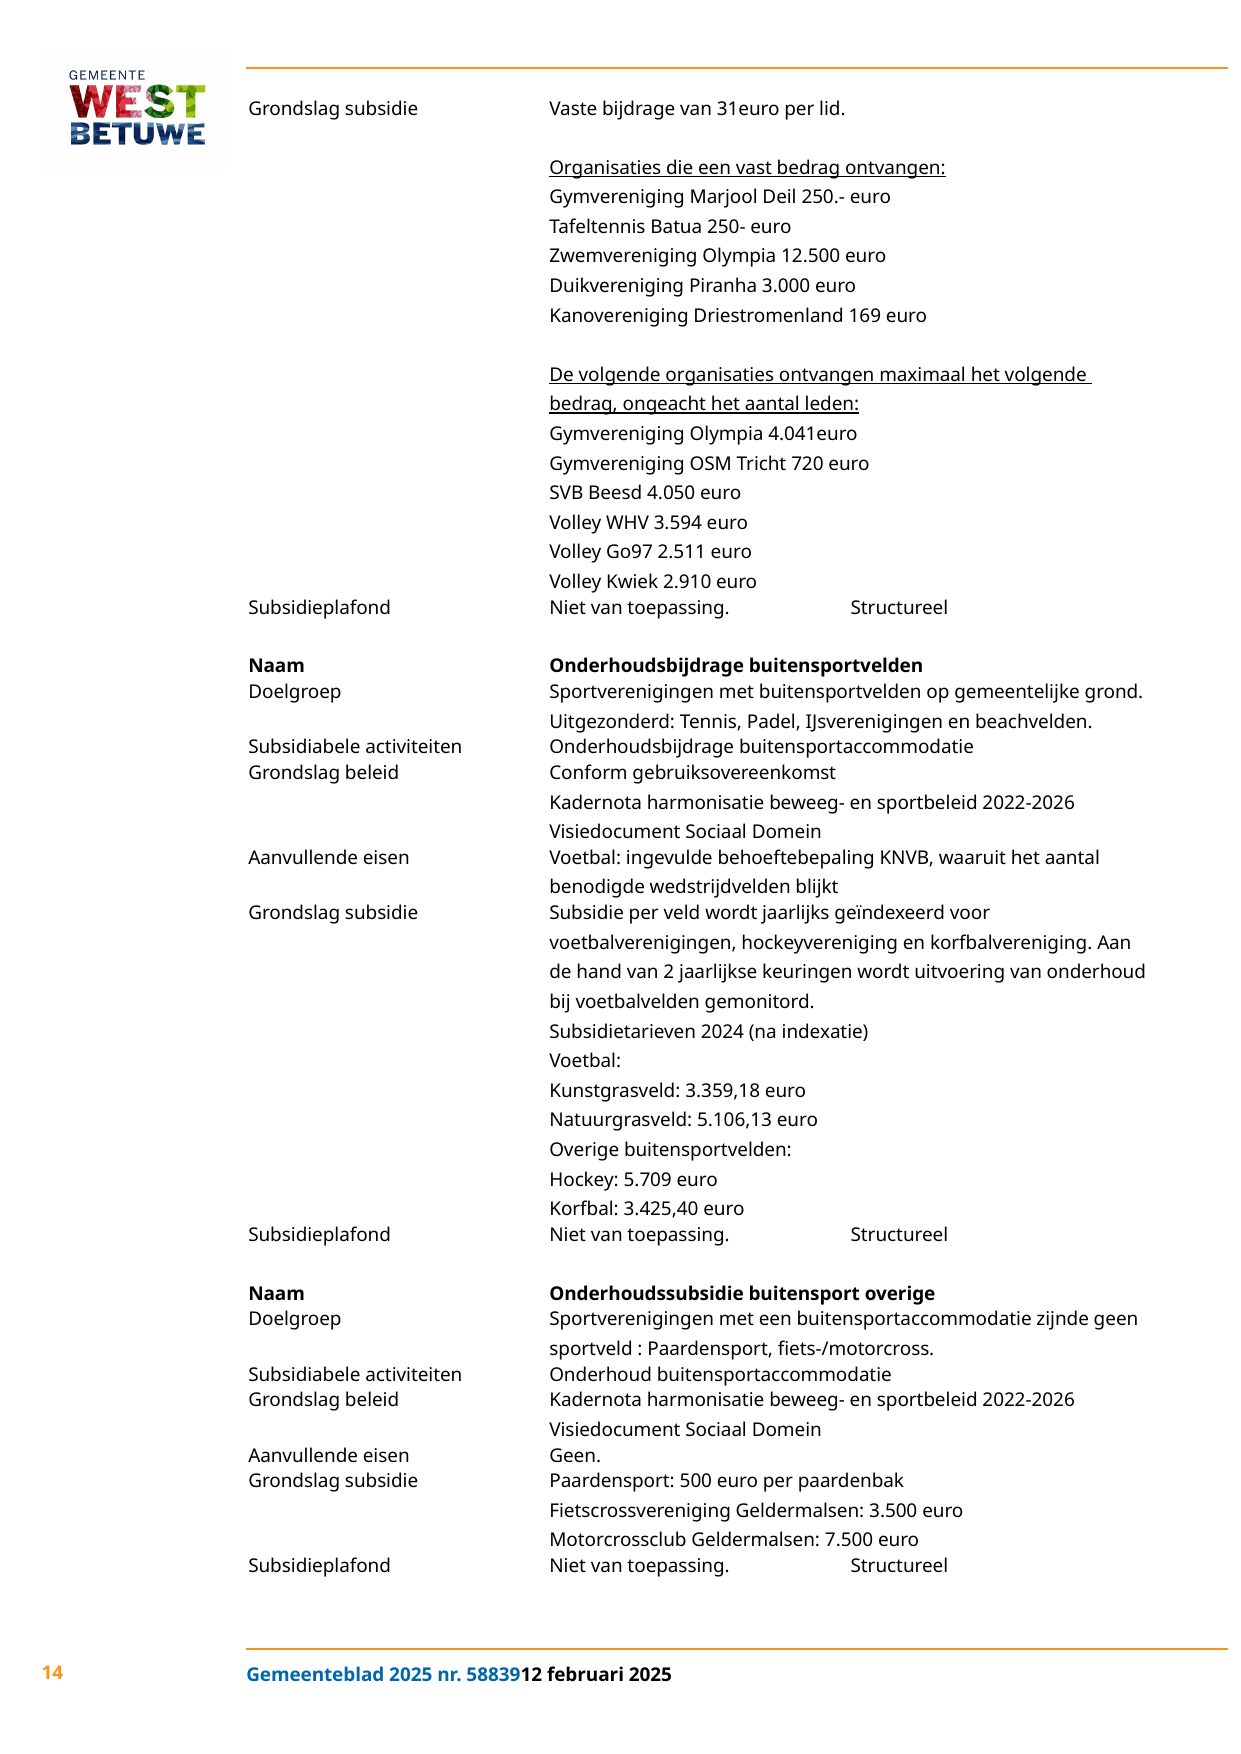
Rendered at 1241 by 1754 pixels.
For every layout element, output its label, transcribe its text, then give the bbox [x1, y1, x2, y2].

table_cell Subsidieplafond [248, 1221, 549, 1247]
table_cell Doelgroep [248, 678, 549, 733]
table_cell Subsidieplafond [248, 594, 549, 619]
table_cell Grondslag beleid [248, 759, 549, 844]
table_cell Niet van toepassing. [549, 1221, 850, 1247]
table_cell Grondslag subsidie [248, 1468, 549, 1552]
table_cell Conform gebruiksovereenkomst Kadernota harmonisatie beweeg- en sportbeleid 2022-2026 Visiedocument Sociaal Domein [549, 759, 1152, 844]
table_cell Subsidie per veld wordt jaarlijks geïndexeerd voor voetbalverenigingen, hockeyvereniging en korfbalvereniging. Aan de hand van 2 jaarlijkse keuringen wordt uitvoering van onderhoud bij voetbalvelden gemonitord. Subsidietarieven 2024 (na indexatie) Voetbal: Kunstgrasveld: 3.359,18 euro Natuurgrasveld: 5.106,13 euro Overige buitensportvelden: Hockey: 5.709 euro Korfbal: 3.425,40 euro [549, 900, 1152, 1221]
table_header Onderhoudsbijdrage buitensportvelden [549, 653, 1152, 678]
table_cell Subsidieplafond [248, 1553, 549, 1578]
table_cell Paardensport: 500 euro per paardenbak Fietscrossvereniging Geldermalsen: 3.500 euro Motorcrossclub Geldermalsen: 7.500 euro [549, 1468, 1152, 1552]
table_cell Structureel [850, 594, 1152, 619]
table_cell Subsidiabele activiteiten [248, 734, 549, 759]
table_cell Grondslag beleid [248, 1386, 549, 1442]
table_cell Kadernota harmonisatie beweeg- en sportbeleid 2022-2026 Visiedocument Sociaal Domein [549, 1386, 1152, 1442]
table_cell Sportverenigingen met buitensportvelden op gemeentelijke grond. Uitgezonderd: Tennis, Padel, IJsverenigingen en beachvelden. [549, 678, 1152, 733]
table_cell Onderhoud buitensportaccommodatie [549, 1361, 1152, 1386]
table_header Onderhoudssubsidie buitensport overige [549, 1280, 1152, 1305]
table_cell Structureel [850, 1221, 1152, 1247]
table_cell Subsidiabele activiteiten [248, 1361, 549, 1386]
table_cell Sportverenigingen met een buitensportaccommodatie zijnde geen sportveld : Paardensport, fiets-/motorcross. [549, 1305, 1152, 1361]
table_header Naam [248, 1280, 549, 1305]
table_cell Voetbal: ingevulde behoeftebepaling KNVB, waaruit het aantal benodigde wedstrijdvelden blijkt [549, 844, 1152, 899]
table_cell Aanvullende eisen [248, 1442, 549, 1467]
table_cell Onderhoudsbijdrage buitensportaccommodatie [549, 734, 1152, 759]
table_cell Niet van toepassing. [549, 1553, 850, 1578]
table_cell Grondslag subsidie [248, 900, 549, 1221]
table_cell Aanvullende eisen [248, 844, 549, 899]
table_cell Geen. [549, 1442, 1152, 1467]
table_cell Vaste bijdrage van 31euro per lid. Organisaties die een vast bedrag ontvangen: Gymvereniging Marjool Deil 250.- euro Tafeltennis Batua 250- euro Zwemvereniging Olympia 12.500 euro Duikvereniging Piranha 3.000 euro Kanovereniging Driestromenland 169 euro De volgende organisaties ontvangen maximaal het volgende bedrag, ongeacht het aantal leden: Gymvereniging Olympia 4.041euro Gymvereniging OSM Tricht 720 euro SVB Beesd 4.050 euro Volley WHV 3.594 euro Volley Go97 2.511 euro Volley Kwiek 2.910 euro [549, 95, 1152, 594]
table_cell Doelgroep [248, 1305, 549, 1361]
table_header Naam [248, 653, 549, 678]
table_cell Grondslag subsidie [248, 95, 549, 594]
table_cell Structureel [850, 1553, 1152, 1578]
table_cell Niet van toepassing. [549, 594, 850, 619]
picture [41, 47, 231, 172]
